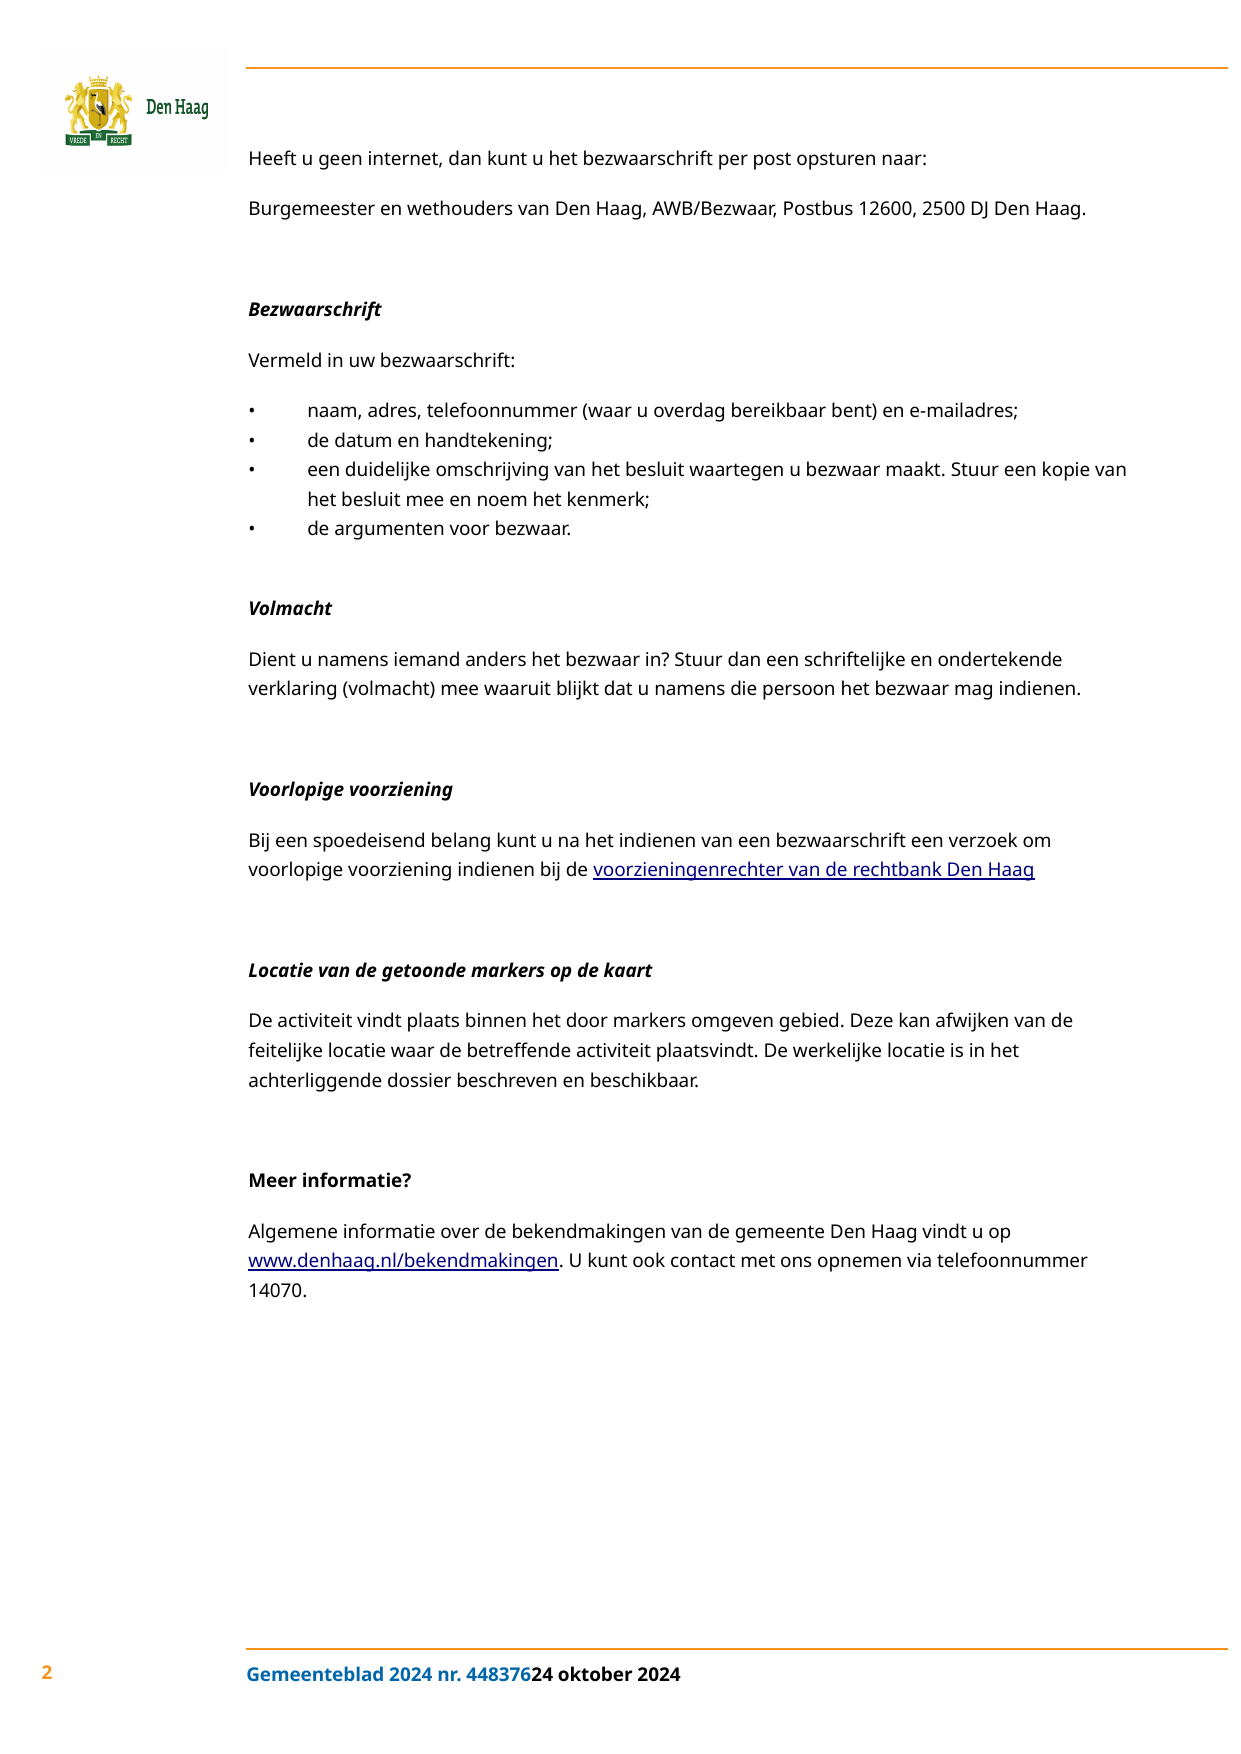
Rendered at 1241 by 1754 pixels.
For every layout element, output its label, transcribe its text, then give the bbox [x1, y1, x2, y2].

text Burgemeester en wethouders van Den Haag, AWB/Bezwaar, Postbus 12600, 2500 DJ Den Haag. [248, 196, 1152, 221]
text Meer informatie? [248, 1168, 1152, 1193]
text Voorlopige voorziening [248, 776, 1152, 802]
text Locatie van de getoonde markers op de kaart [248, 957, 1152, 983]
list de argumenten voor bezwaar. [248, 516, 1152, 541]
text De activiteit vindt plaats binnen het door markers omgeven gebied. Deze kan afwijken van de feitelijke locatie waar de betreffende activiteit plaatsvindt. De werkelijke locatie is in het achterliggende dossier beschreven en beschikbaar. [248, 1008, 1152, 1093]
text Volmacht [248, 596, 1152, 621]
list naam, adres, telefoonnummer (waar u overdag bereikbaar bent) en e-mailadres; [248, 397, 1152, 423]
text Algemene informatie over de bekendmakingen van de gemeente Den Haag vindt u op www.denhaag.nl/bekendmakingen. U kunt ook contact met ons opnemen via telefoonnummer 14070. [248, 1218, 1152, 1303]
text Vermeld in uw bezwaarschrift: [248, 347, 1152, 373]
picture [41, 47, 231, 172]
text Dient u namens iemand anders het bezwaar in? Stuur dan een schriftelijke en ondertekende verklaring (volmacht) mee waaruit blijkt dat u namens die persoon het bezwaar mag indienen. [248, 646, 1152, 701]
list de datum en handtekening; [248, 427, 1152, 453]
list een duidelijke omschrijving van het besluit waartegen u bezwaar maakt. Stuur een kopie van het besluit mee en noem het kenmerk; [248, 456, 1152, 512]
text Heeft u geen internet, dan kunt u het bezwaarschrift per post opsturen naar: [248, 145, 1152, 171]
text Bij een spoedeisend belang kunt u na het indienen van een bezwaarschrift een verzoek om voorlopige voorziening indienen bij de voorzieningenrechter van de rechtbank Den Haag [248, 827, 1152, 882]
text Bezwaarschrift [248, 296, 1152, 322]
